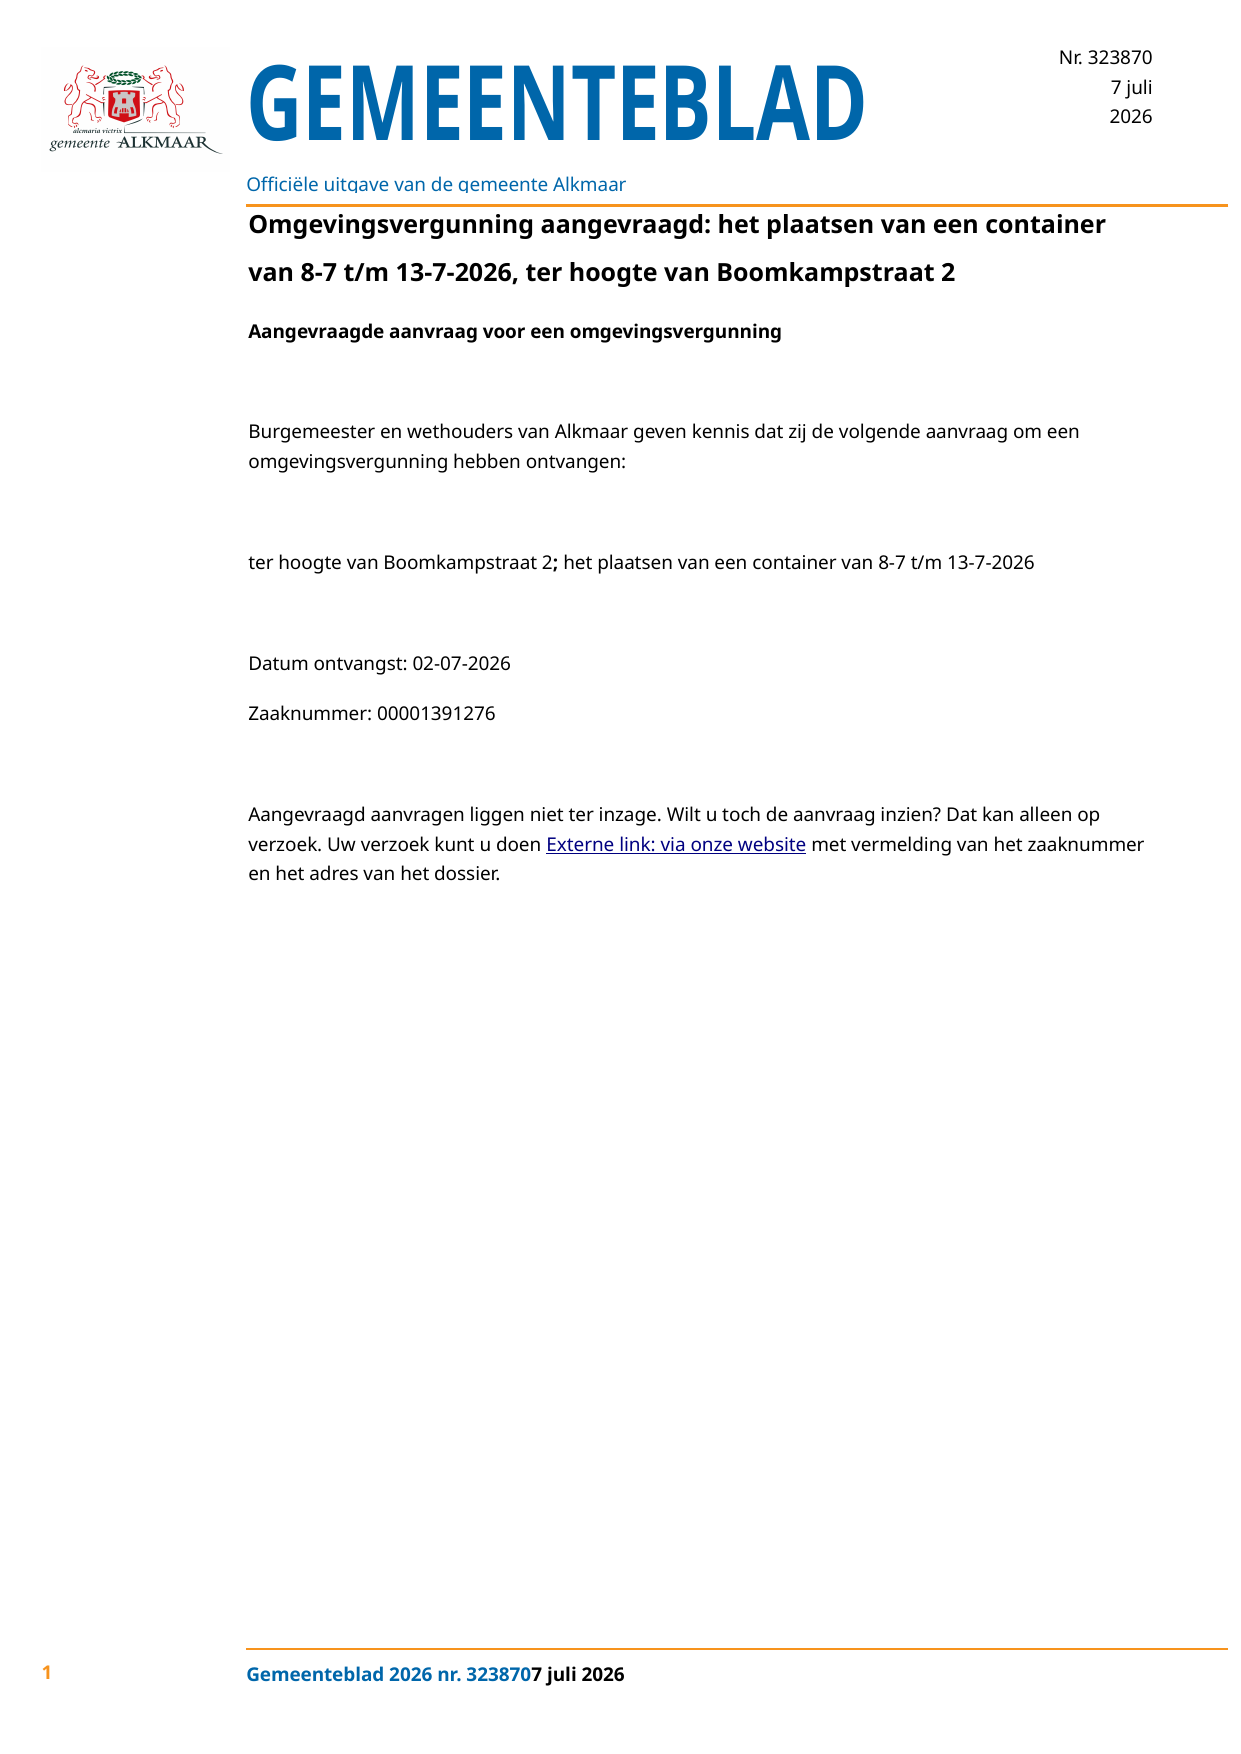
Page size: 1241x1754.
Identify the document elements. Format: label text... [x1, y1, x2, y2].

text Omgevingsvergunning aangevraagd: het plaatsen van een container van 8-7 t/m 13-7-2026, ter hoogte van Boomkampstraat 2 [248, 207, 1152, 288]
text Zaaknummer: 00001391276 [248, 700, 1152, 726]
text Burgemeester en wethouders van Alkmaar geven kennis dat zij de volgende aanvraag om een omgevingsvergunning hebben ontvangen: [248, 419, 1152, 474]
text Aangevraagde aanvraag voor een omgevingsvergunning [248, 318, 1152, 344]
text ter hoogte van Boomkampstraat 2; het plaatsen van een container van 8-7 t/m 13-7-2026 [248, 549, 1152, 575]
picture [41, 47, 231, 172]
text Aangevraagd aanvragen liggen niet ter inzage. Wilt u toch de aanvraag inzien? Dat kan alleen op verzoek. Uw verzoek kunt u doen Externe link: via onze website met vermelding van het zaaknummer en het adres van het dossier. [248, 801, 1152, 886]
text Datum ontvangst: 02-07-2026 [248, 650, 1152, 676]
